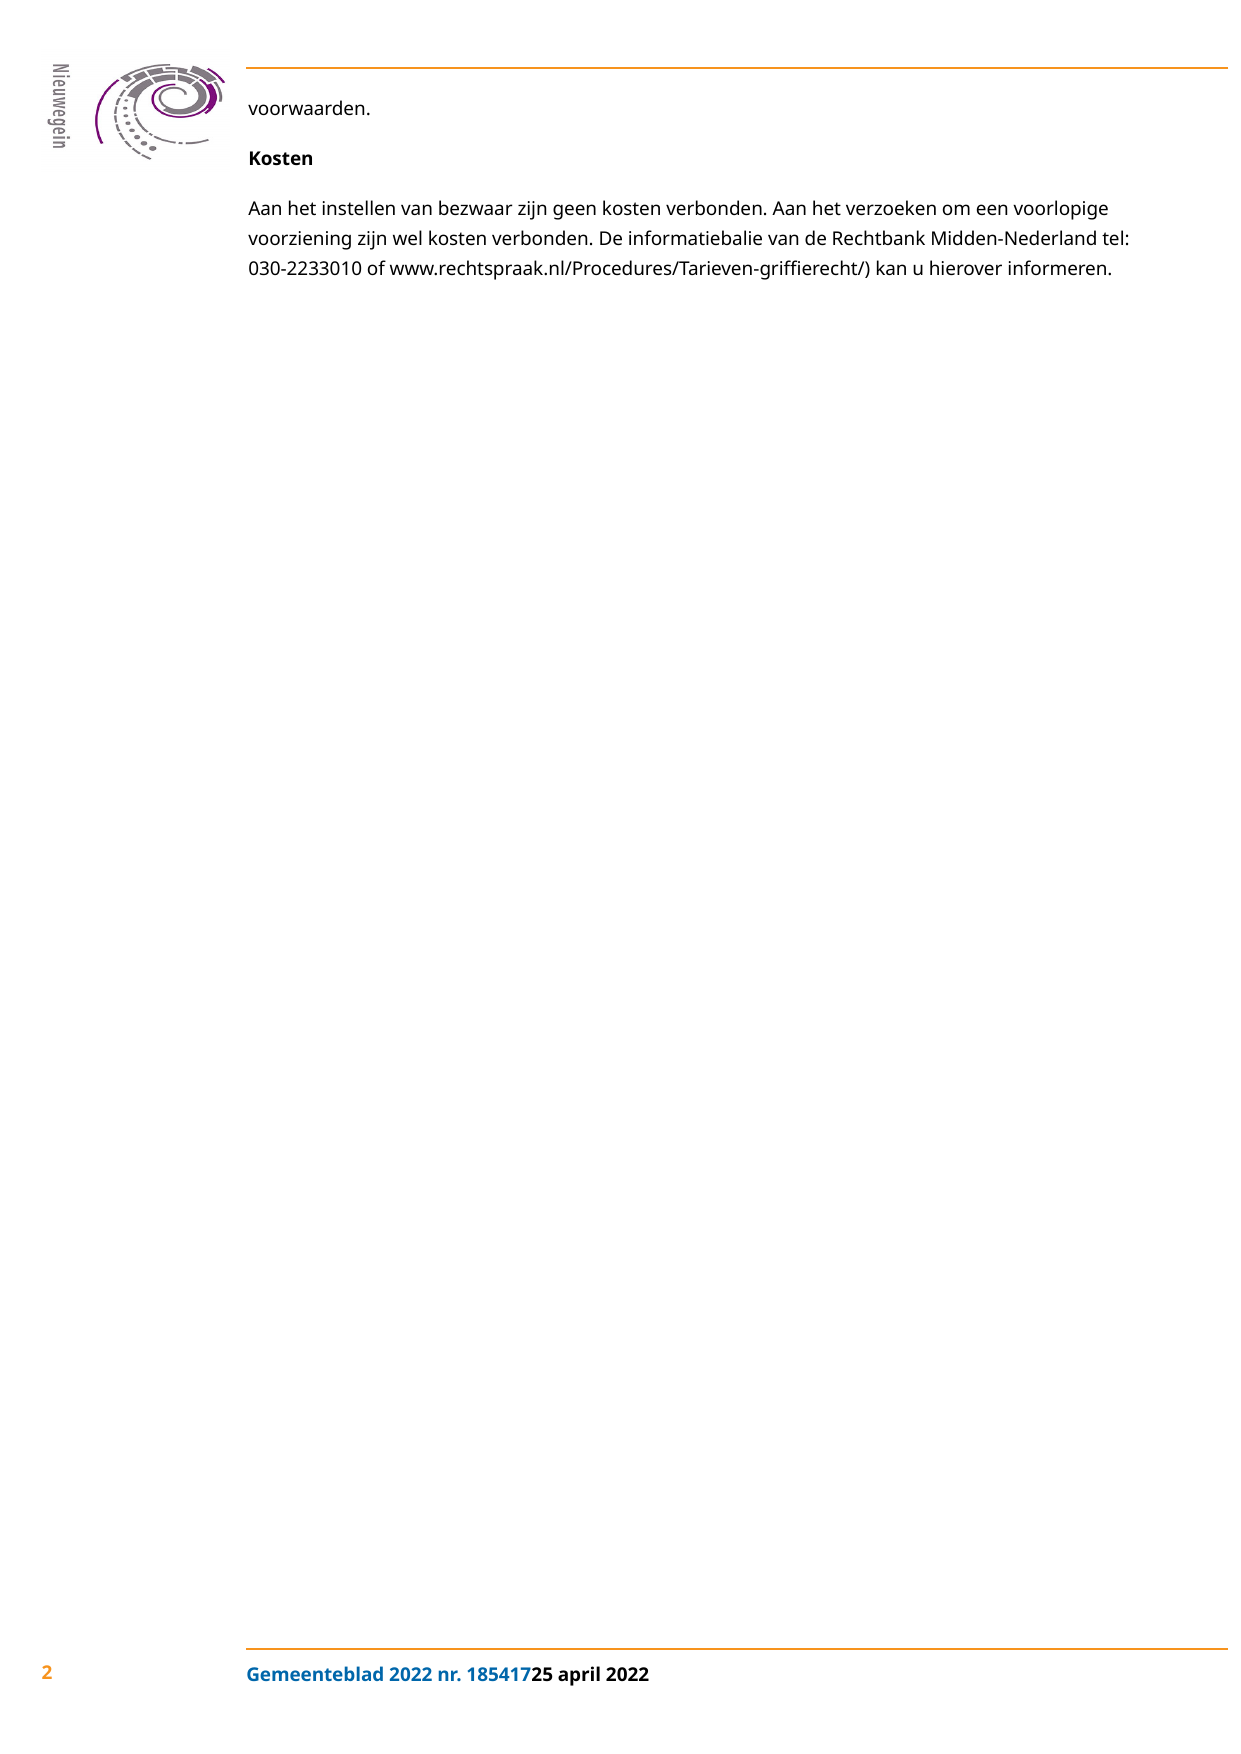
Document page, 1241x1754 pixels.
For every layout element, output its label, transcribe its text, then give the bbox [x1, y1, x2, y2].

text voorwaarden. [248, 95, 1152, 121]
picture [41, 47, 231, 172]
text Kosten [248, 145, 1152, 171]
text Aan het instellen van bezwaar zijn geen kosten verbonden. Aan het verzoeken om een voorlopige voorziening zijn wel kosten verbonden. De informatiebalie van de Rechtbank Midden-Nederland tel: 030-2233010 of www.rechtspraak.nl/Procedures/Tarieven-griffierecht/) kan u hierover informeren. [248, 196, 1152, 281]
